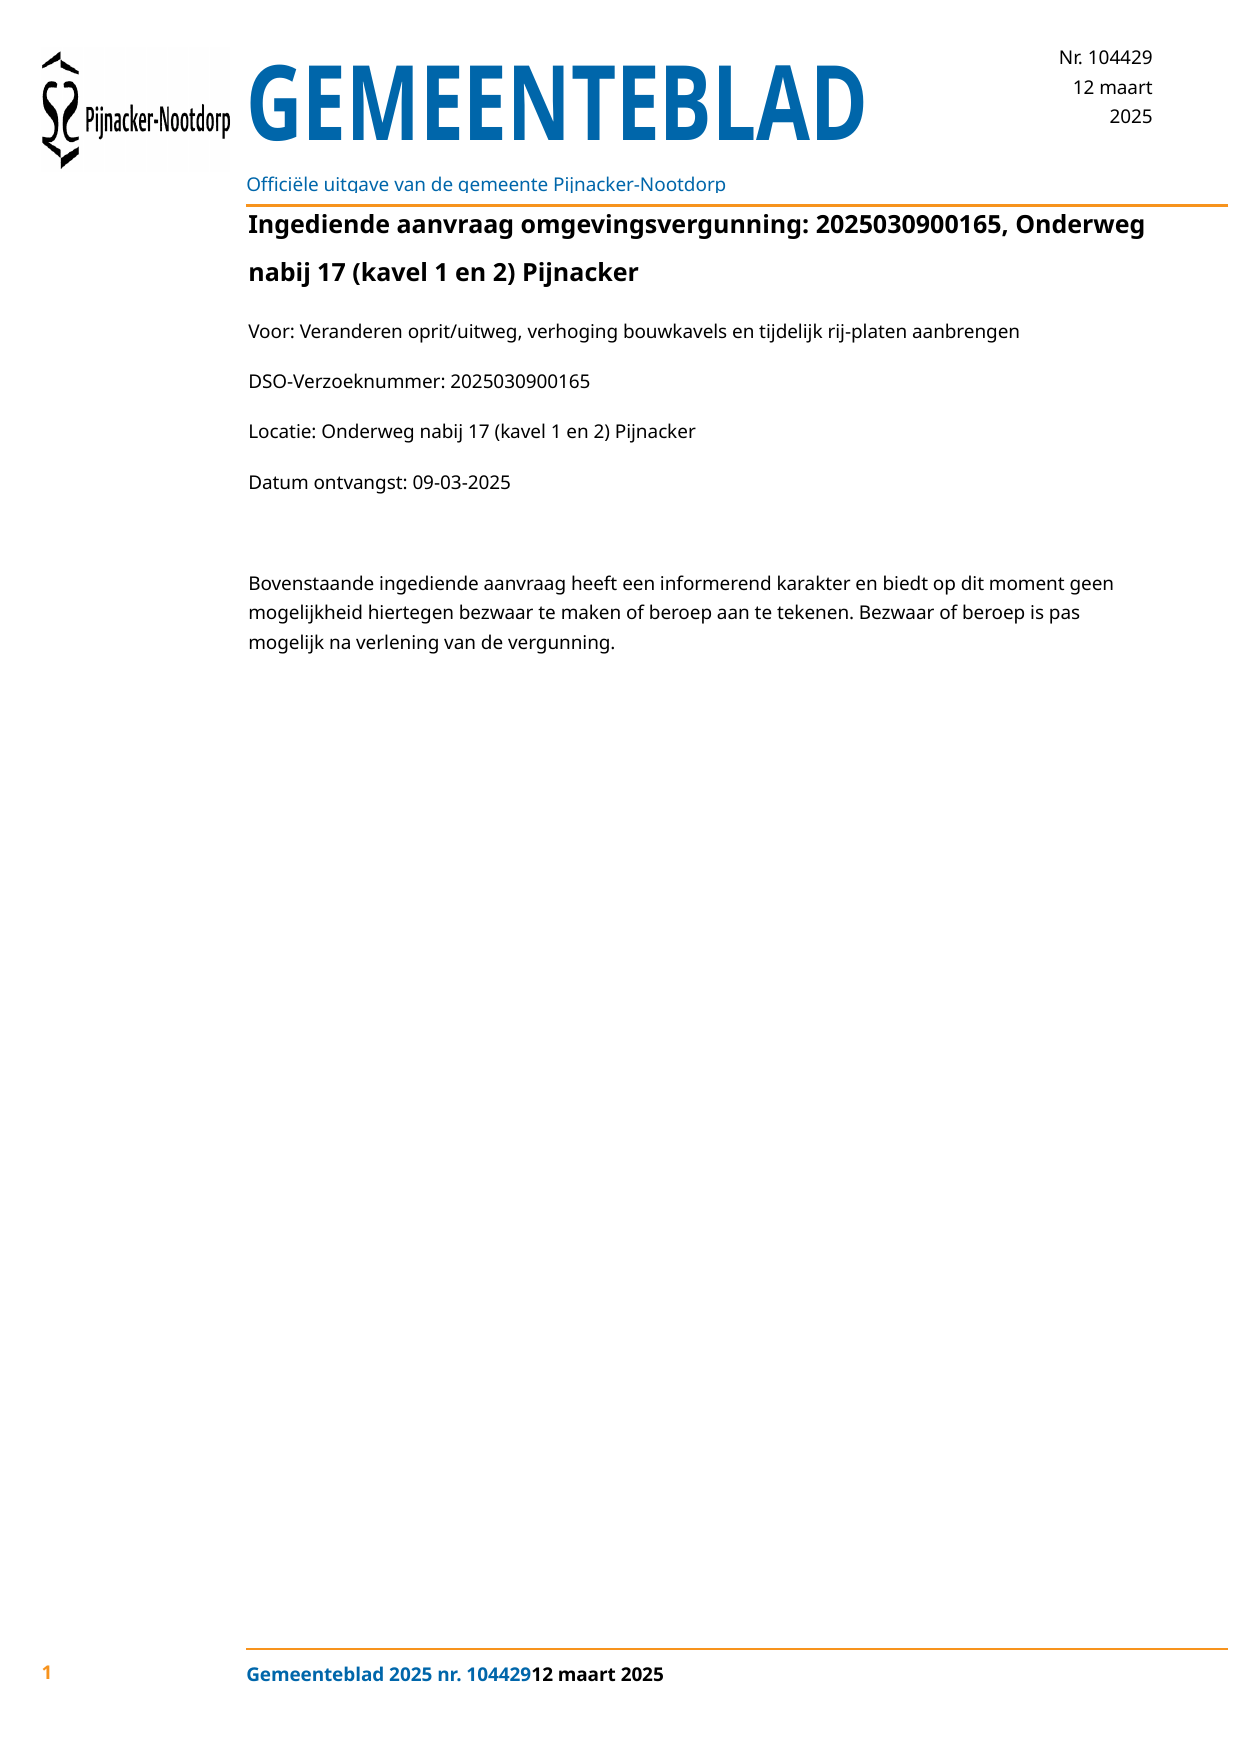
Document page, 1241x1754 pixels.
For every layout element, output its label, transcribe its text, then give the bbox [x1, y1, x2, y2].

text Datum ontvangst: 09-03-2025 [248, 469, 1152, 495]
text Voor: Veranderen oprit/uitweg, verhoging bouwkavels en tijdelijk rij-platen aanbrengen [248, 318, 1152, 344]
text Bovenstaande ingediende aanvraag heeft een informerend karakter en biedt op dit moment geen mogelijkheid hiertegen bezwaar te maken of beroep aan te tekenen. Bezwaar of beroep is pas mogelijk na verlening van de vergunning. [248, 570, 1152, 655]
picture [41, 47, 231, 172]
text DSO-Verzoeknummer: 2025030900165 [248, 368, 1152, 394]
text Ingediende aanvraag omgevingsvergunning: 2025030900165, Onderweg nabij 17 (kavel 1 en 2) Pijnacker [248, 207, 1152, 288]
text Locatie: Onderweg nabij 17 (kavel 1 en 2) Pijnacker [248, 419, 1152, 444]
